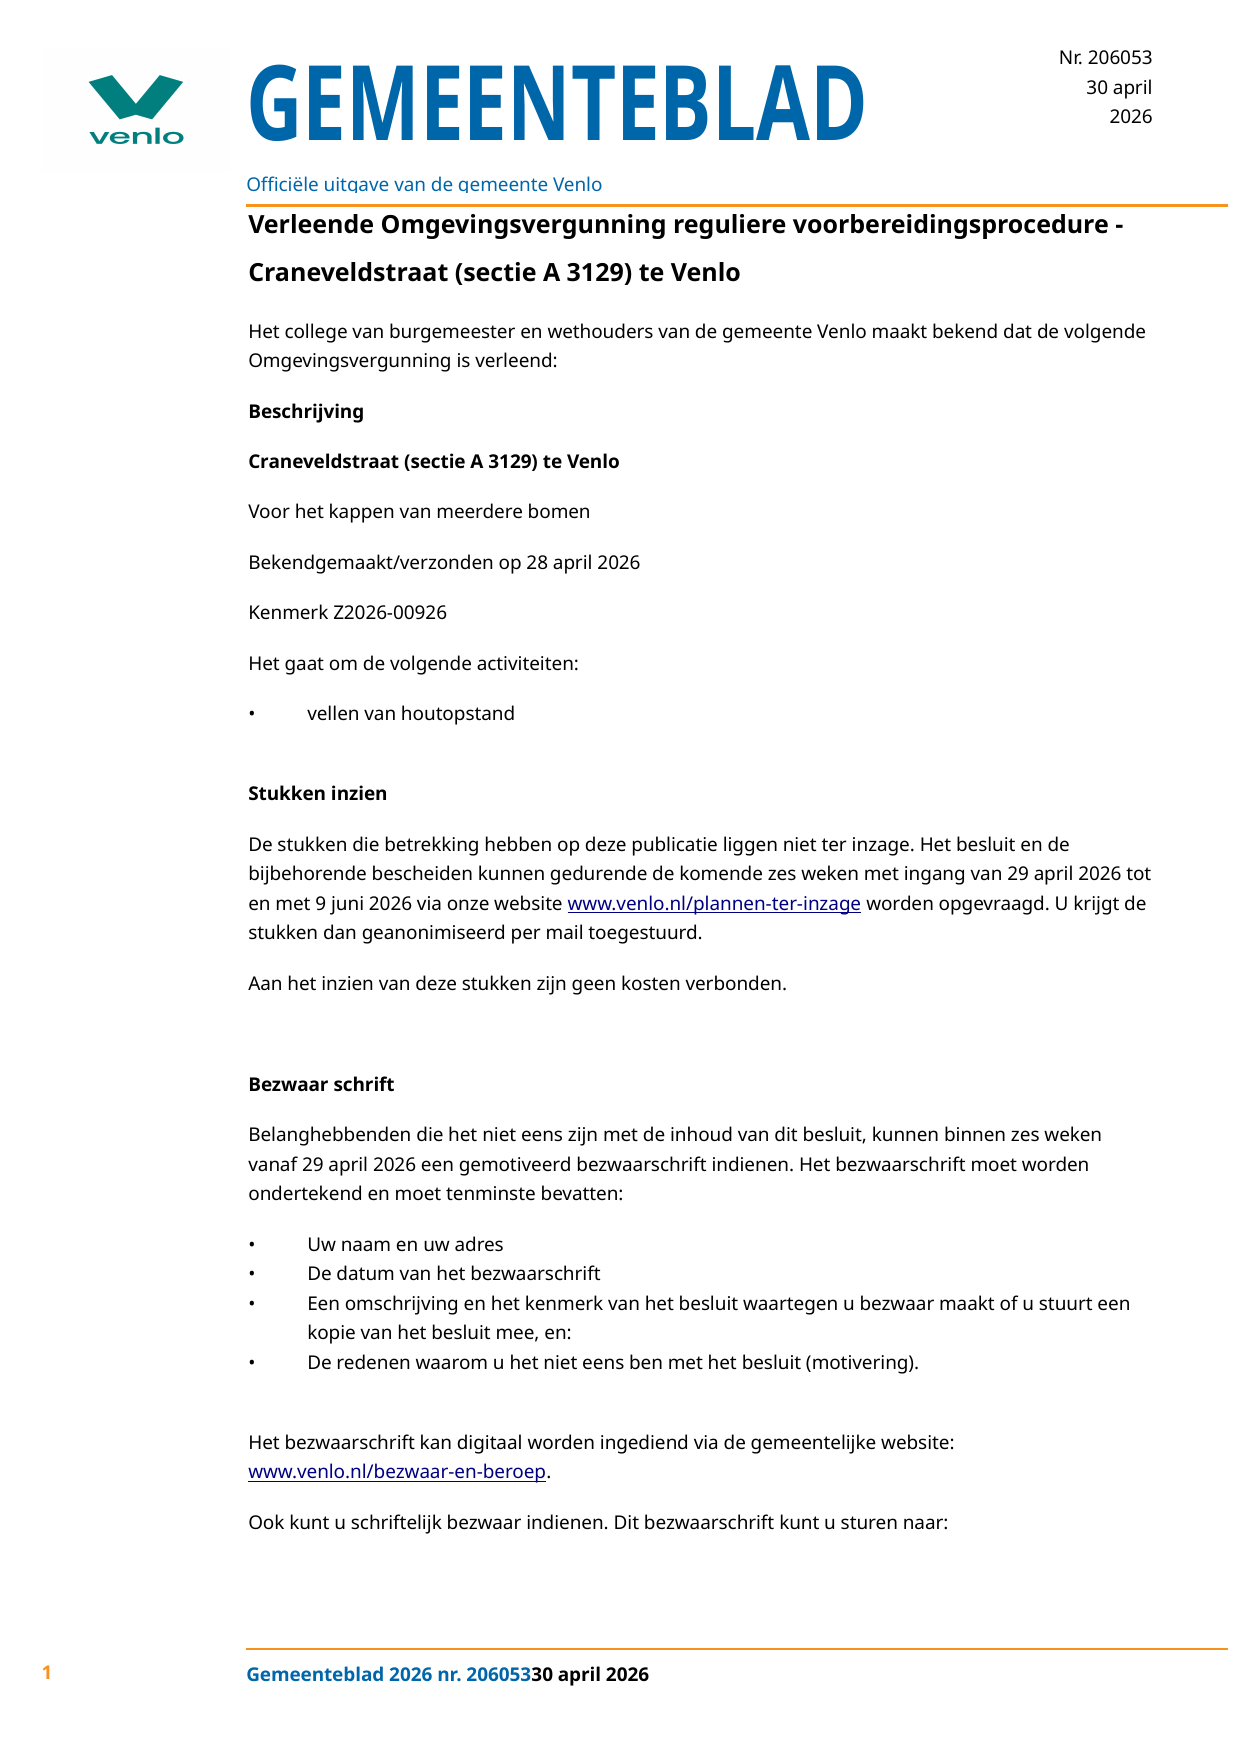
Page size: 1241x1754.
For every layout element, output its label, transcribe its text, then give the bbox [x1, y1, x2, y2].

text Kenmerk Z2026-00926 [248, 599, 1152, 625]
text Ook kunt u schriftelijk bezwaar indienen. Dit bezwaarschrift kunt u sturen naar: [248, 1509, 1152, 1535]
text Het gaat om de volgende activiteiten: [248, 650, 1152, 676]
text Bezwaar schrift [248, 1071, 1152, 1097]
text Verleende Omgevingsvergunning reguliere voorbereidingsprocedure - Craneveldstraat (sectie A 3129) te Venlo [248, 207, 1152, 288]
text Het bezwaarschrift kan digitaal worden ingediend via de gemeentelijke website: www.venlo.nl/bezwaar-en-beroep. [248, 1429, 1152, 1484]
text Beschrijving [248, 398, 1152, 424]
text Belanghebbenden die het niet eens zijn met de inhoud van dit besluit, kunnen binnen zes weken vanaf 29 april 2026 een gemotiveerd bezwaarschrift indienen. Het bezwaarschrift moet worden ondertekend en moet tenminste bevatten: [248, 1121, 1152, 1206]
list vellen van houtopstand [248, 700, 1152, 726]
list De datum van het bezwaarschrift [248, 1260, 1152, 1286]
text Stukken inzien [248, 780, 1152, 806]
list Een omschrijving en het kenmerk van het besluit waartegen u bezwaar maakt of u stuurt een kopie van het besluit mee, en: [248, 1290, 1152, 1345]
list De redenen waarom u het niet eens ben met het besluit (motivering). [248, 1349, 1152, 1375]
text Craneveldstraat (sectie A 3129) te Venlo [248, 448, 1152, 474]
text De stukken die betrekking hebben op deze publicatie liggen niet ter inzage. Het besluit en de bijbehorende bescheiden kunnen gedurende de komende zes weken met ingang van 29 april 2026 tot en met 9 juni 2026 via onze website www.venlo.nl/plannen-ter-inzage worden opgevraagd. U krijgt de stukken dan geanonimiseerd per mail toegestuurd. [248, 831, 1152, 945]
text Voor het kappen van meerdere bomen [248, 499, 1152, 524]
text Bekendgemaakt/verzonden op 28 april 2026 [248, 549, 1152, 575]
list Uw naam en uw adres [248, 1231, 1152, 1257]
text Aan het inzien van deze stukken zijn geen kosten verbonden. [248, 970, 1152, 996]
picture [41, 47, 231, 172]
text Het college van burgemeester en wethouders van de gemeente Venlo maakt bekend dat de volgende Omgevingsvergunning is verleend: [248, 318, 1152, 373]
